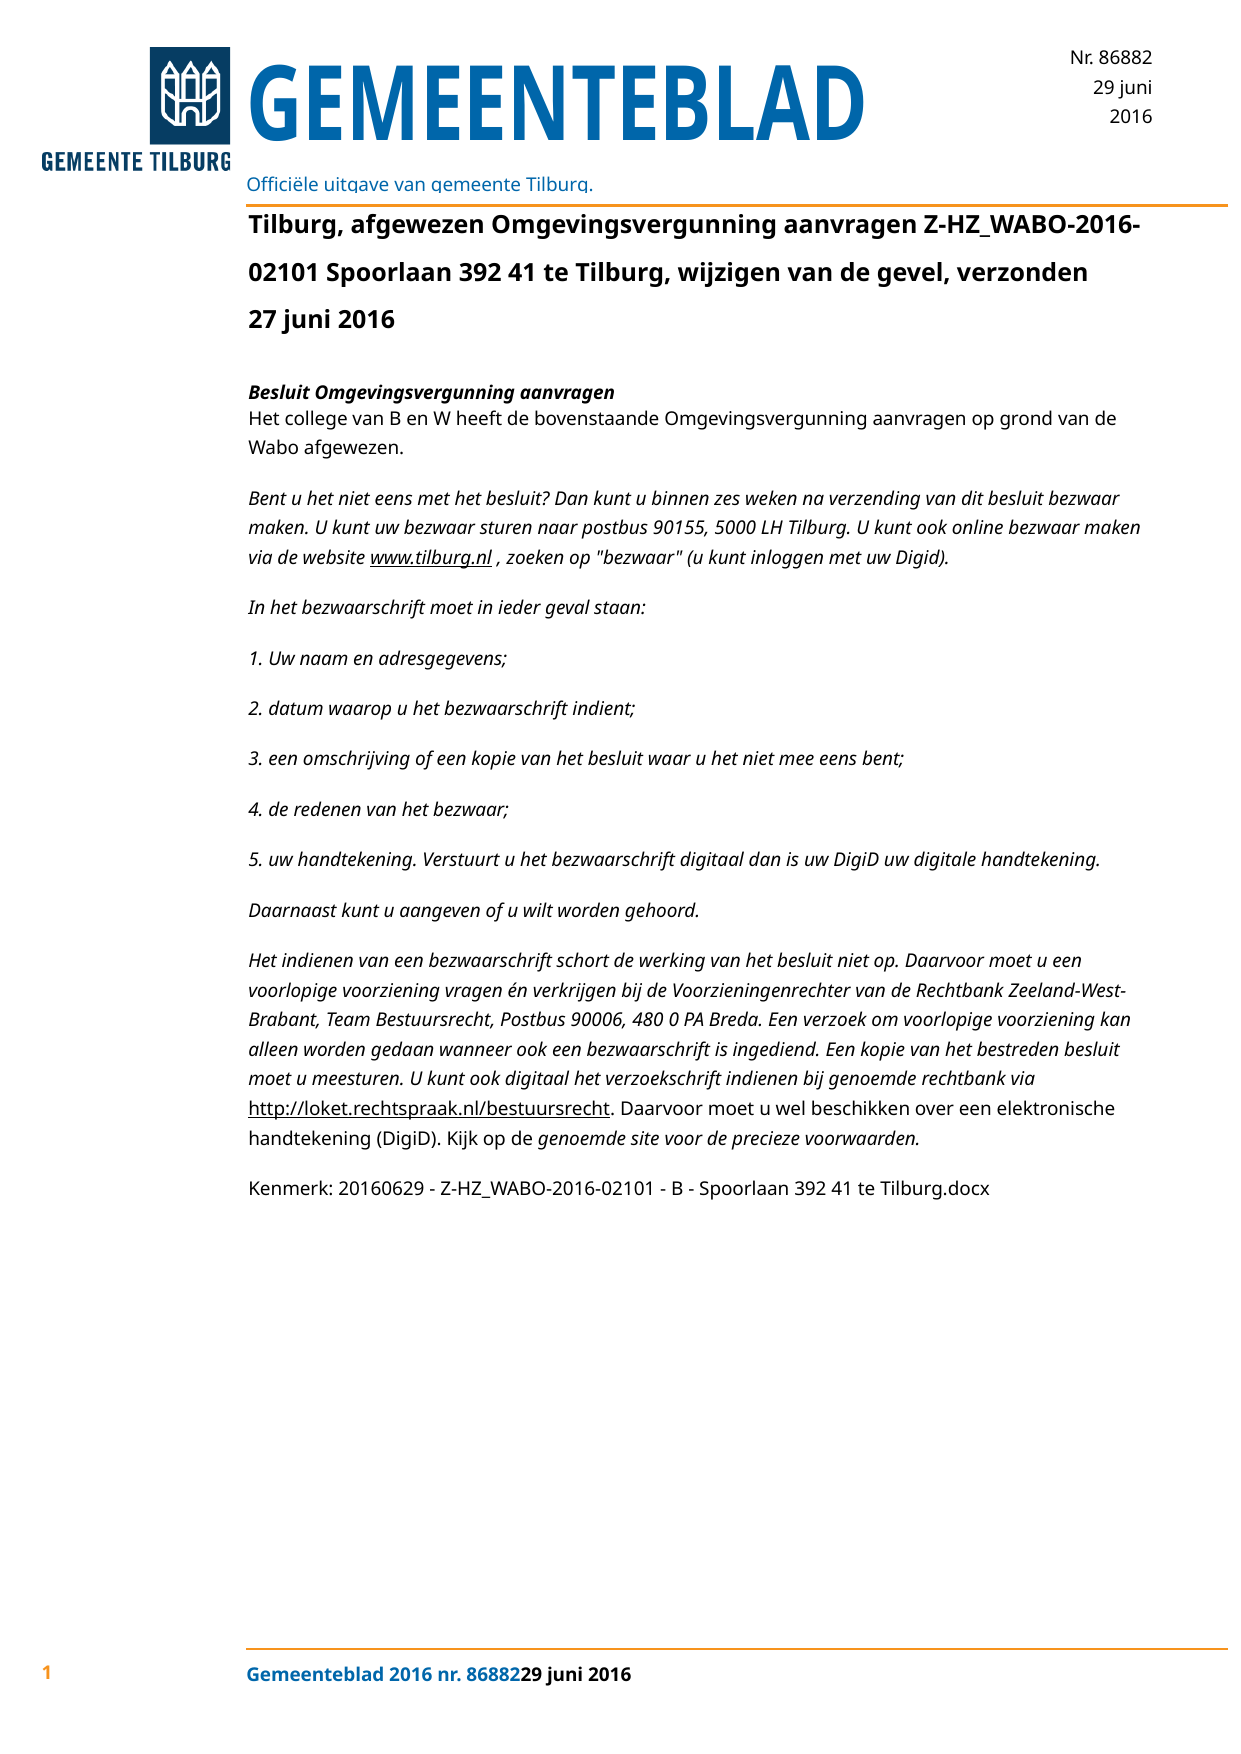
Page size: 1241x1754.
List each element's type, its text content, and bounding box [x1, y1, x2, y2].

text Besluit Omgevingsvergunning aanvragen [248, 379, 1152, 405]
text Daarnaast kunt u aangeven of u wilt worden gehoord. [248, 897, 1152, 923]
text Kenmerk: 20160629 - Z-HZ_WABO-2016-02101 - B - Spoorlaan 392 41 te Tilburg.docx [248, 1175, 1152, 1201]
text 4. de redenen van het bezwaar; [248, 796, 1152, 822]
text 2. datum waarop u het bezwaarschrift indient; [248, 695, 1152, 721]
picture [41, 47, 231, 172]
text Tilburg, afgewezen Omgevingsvergunning aanvragen Z-HZ_WABO-2016-02101 Spoorlaan 392 41 te Tilburg, wijzigen van de gevel, verzonden 27 juni 2016 [248, 207, 1152, 336]
text Het indienen van een bezwaarschrift schort de werking van het besluit niet op. Daarvoor moet u een voorlopige voorziening vragen én verkrijgen bij de Voorzieningenrechter van de Rechtbank Zeeland-West-Brabant, Team Bestuursrecht, Postbus 90006, 480 0 PA Breda. Een verzoek om voorlopige voorziening kan alleen worden gedaan wanneer ook een bezwaarschrift is ingediend. Een kopie van het bestreden besluit moet u meesturen. U kunt ook digitaal het verzoekschrift indienen bij genoemde rechtbank via http://loket.rechtspraak.nl/bestuursrecht. Daarvoor moet u wel beschikken over een elektronische handtekening (DigiD). Kijk op de genoemde site voor de precieze voorwaarden. [248, 947, 1152, 1151]
text Bent u het niet eens met het besluit? Dan kunt u binnen zes weken na verzending van dit besluit bezwaar maken. U kunt uw bezwaar sturen naar postbus 90155, 5000 LH Tilburg. U kunt ook online bezwaar maken via de website www.tilburg.nl , zoeken op "bezwaar" (u kunt inloggen met uw Digid). [248, 485, 1152, 570]
text 5. uw handtekening. Verstuurt u het bezwaarschrift digitaal dan is uw DigiD uw digitale handtekening. [248, 846, 1152, 872]
text 1. Uw naam en adresgegevens; [248, 645, 1152, 671]
text 3. een omschrijving of een kopie van het besluit waar u het niet mee eens bent; [248, 746, 1152, 771]
text In het bezwaarschrift moet in ieder geval staan: [248, 594, 1152, 620]
text Het college van B en W heeft de bovenstaande Omgevingsvergunning aanvragen op grond van de Wabo afgewezen. [248, 405, 1152, 460]
